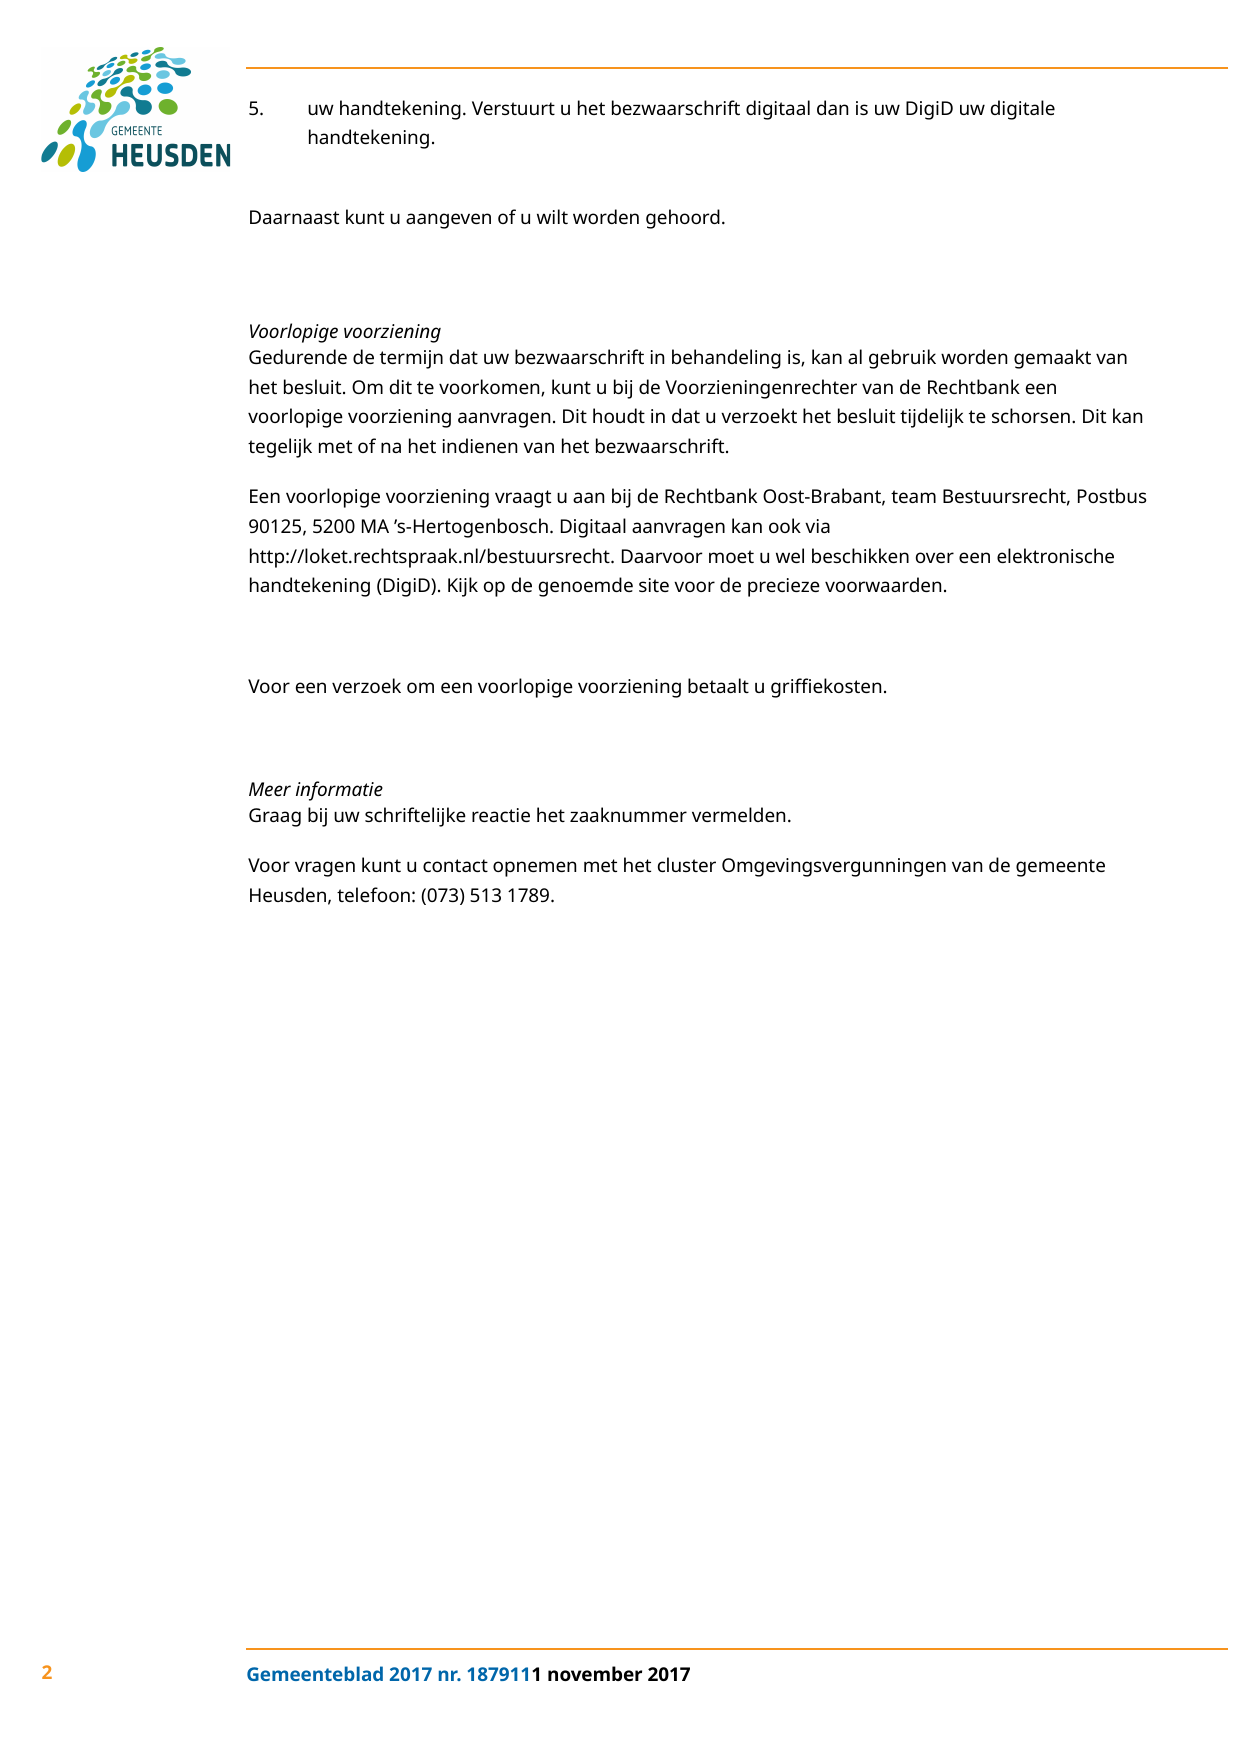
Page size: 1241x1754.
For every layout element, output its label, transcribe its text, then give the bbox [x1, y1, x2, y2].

picture [41, 47, 231, 172]
text Een voorlopige voorziening vraagt u aan bij de Rechtbank Oost-Brabant, team Bestuursrecht, Postbus 90125, 5200 MA ’s-Hertogenbosch. Digitaal aanvragen kan ook via http://loket.rechtspraak.nl/bestuursrecht. Daarvoor moet u wel beschikken over een elektronische handtekening (DigiD). Kijk op de genoemde site voor de precieze voorwaarden. [248, 484, 1152, 598]
text Daarnaast kunt u aangeven of u wilt worden gehoord. [248, 204, 1152, 230]
text Voor een verzoek om een voorlopige voorziening betaalt u griffiekosten. [248, 673, 1152, 699]
text Voorlopige voorziening [248, 319, 1152, 344]
text Meer informatie [248, 776, 1152, 802]
list uw handtekening. Verstuurt u het bezwaarschrift digitaal dan is uw DigiD uw digitale handtekening. [248, 95, 1152, 150]
text Voor vragen kunt u contact opnemen met het cluster Omgevingsvergunningen van de gemeente Heusden, telefoon: (073) 513 1789. [248, 853, 1152, 908]
text Graag bij uw schriftelijke reactie het zaaknummer vermelden. [248, 802, 1152, 828]
text Gedurende de termijn dat uw bezwaarschrift in behandeling is, kan al gebruik worden gemaakt van het besluit. Om dit te voorkomen, kunt u bij de Voorzieningenrechter van de Rechtbank een voorlopige voorziening aanvragen. Dit houdt in dat u verzoekt het besluit tijdelijk te schorsen. Dit kan tegelijk met of na het indienen van het bezwaarschrift. [248, 344, 1152, 459]
